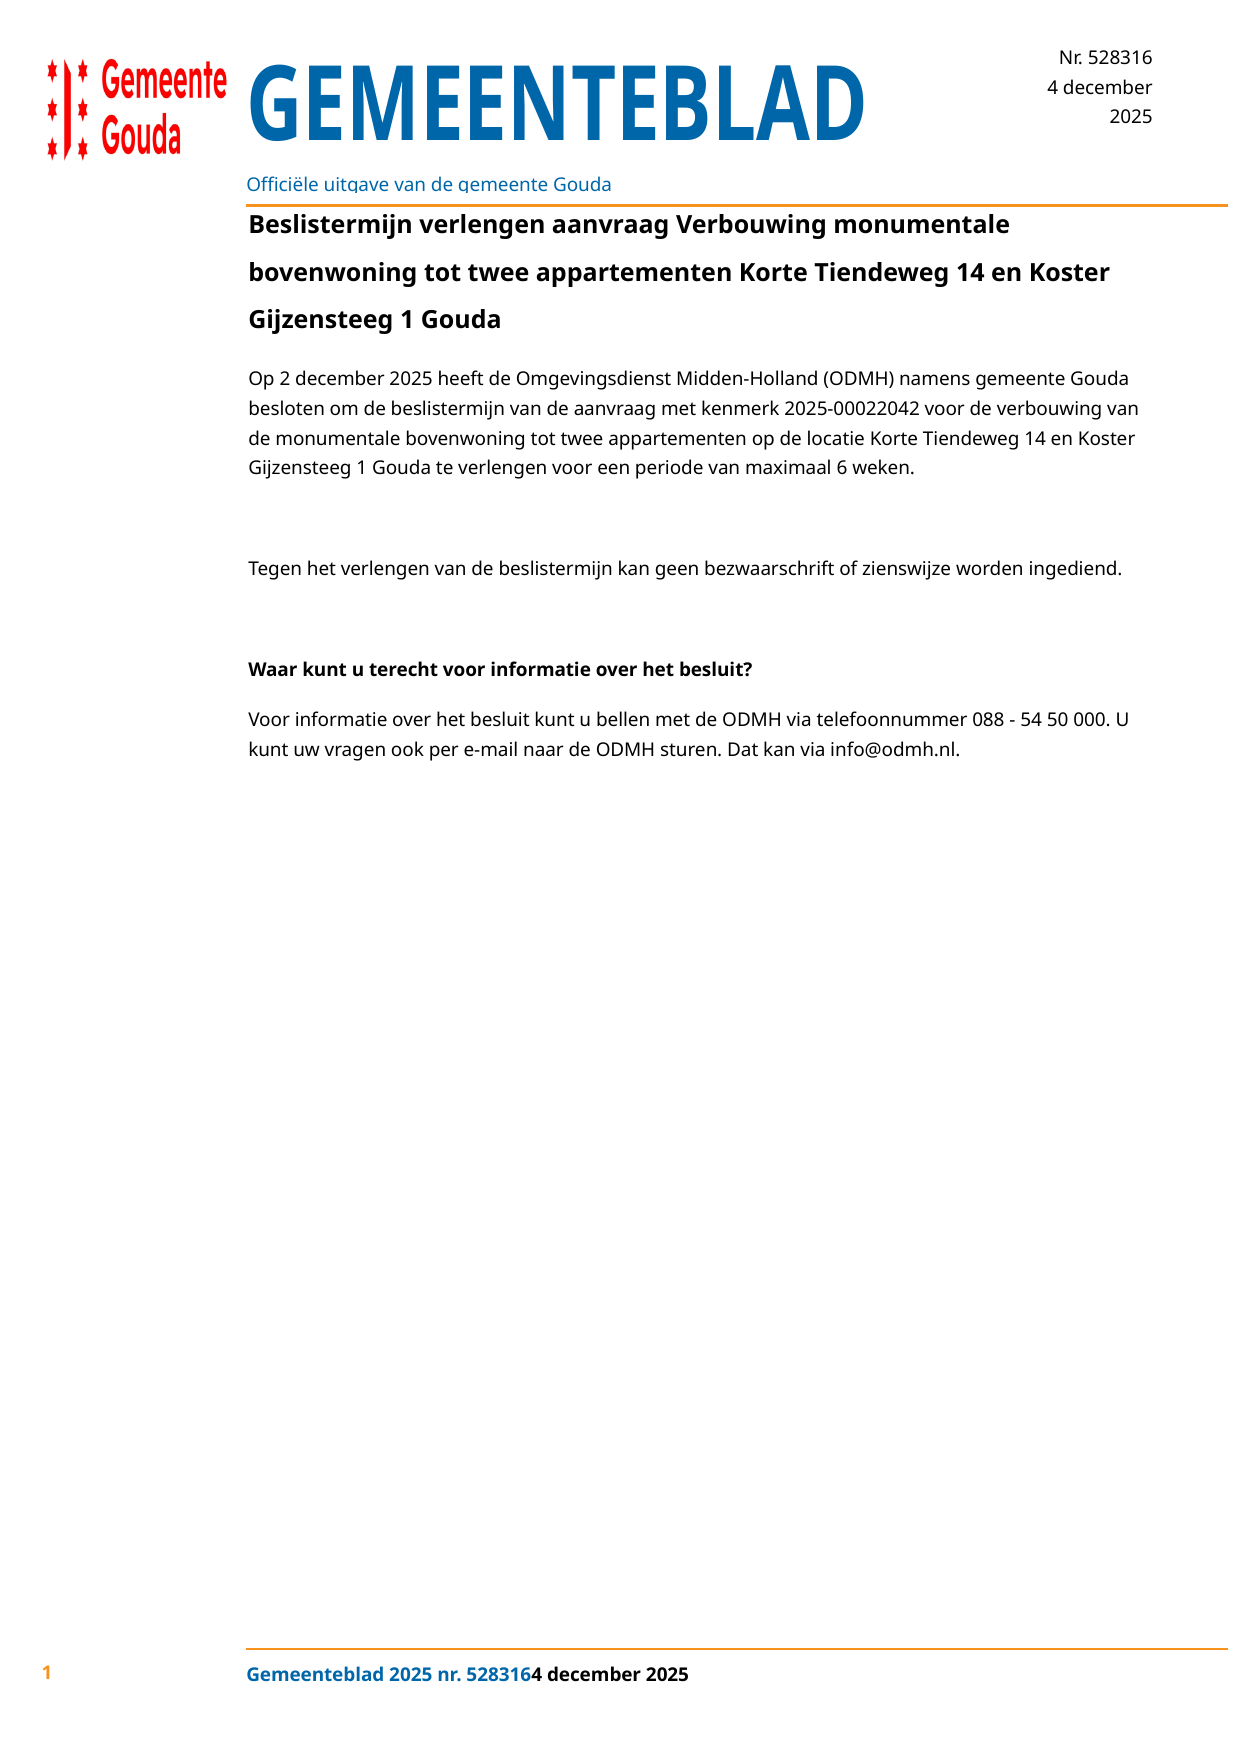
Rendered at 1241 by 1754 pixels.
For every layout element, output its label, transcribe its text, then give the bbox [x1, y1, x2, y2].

text Voor informatie over het besluit kunt u bellen met de ODMH via telefoonnummer 088 - 54 50 000. U kunt uw vragen ook per e-mail naar de ODMH sturen. Dat kan via info@odmh.nl. [248, 706, 1152, 762]
text Waar kunt u terecht voor informatie over het besluit? [248, 656, 1152, 682]
text Tegen het verlengen van de beslistermijn kan geen bezwaarschrift of zienswijze worden ingediend. [248, 555, 1152, 581]
picture [41, 47, 231, 172]
text Beslistermijn verlengen aanvraag Verbouwing monumentale bovenwoning tot twee appartementen Korte Tiendeweg 14 en Koster Gijzensteeg 1 Gouda [248, 207, 1152, 336]
text Op 2 december 2025 heeft de Omgevingsdienst Midden-Holland (ODMH) namens gemeente Gouda besloten om de beslistermijn van de aanvraag met kenmerk 2025-00022042 voor de verbouwing van de monumentale bovenwoning tot twee appartementen op de locatie Korte Tiendeweg 14 en Koster Gijzensteeg 1 Gouda te verlengen voor een periode van maximaal 6 weken. [248, 366, 1152, 480]
